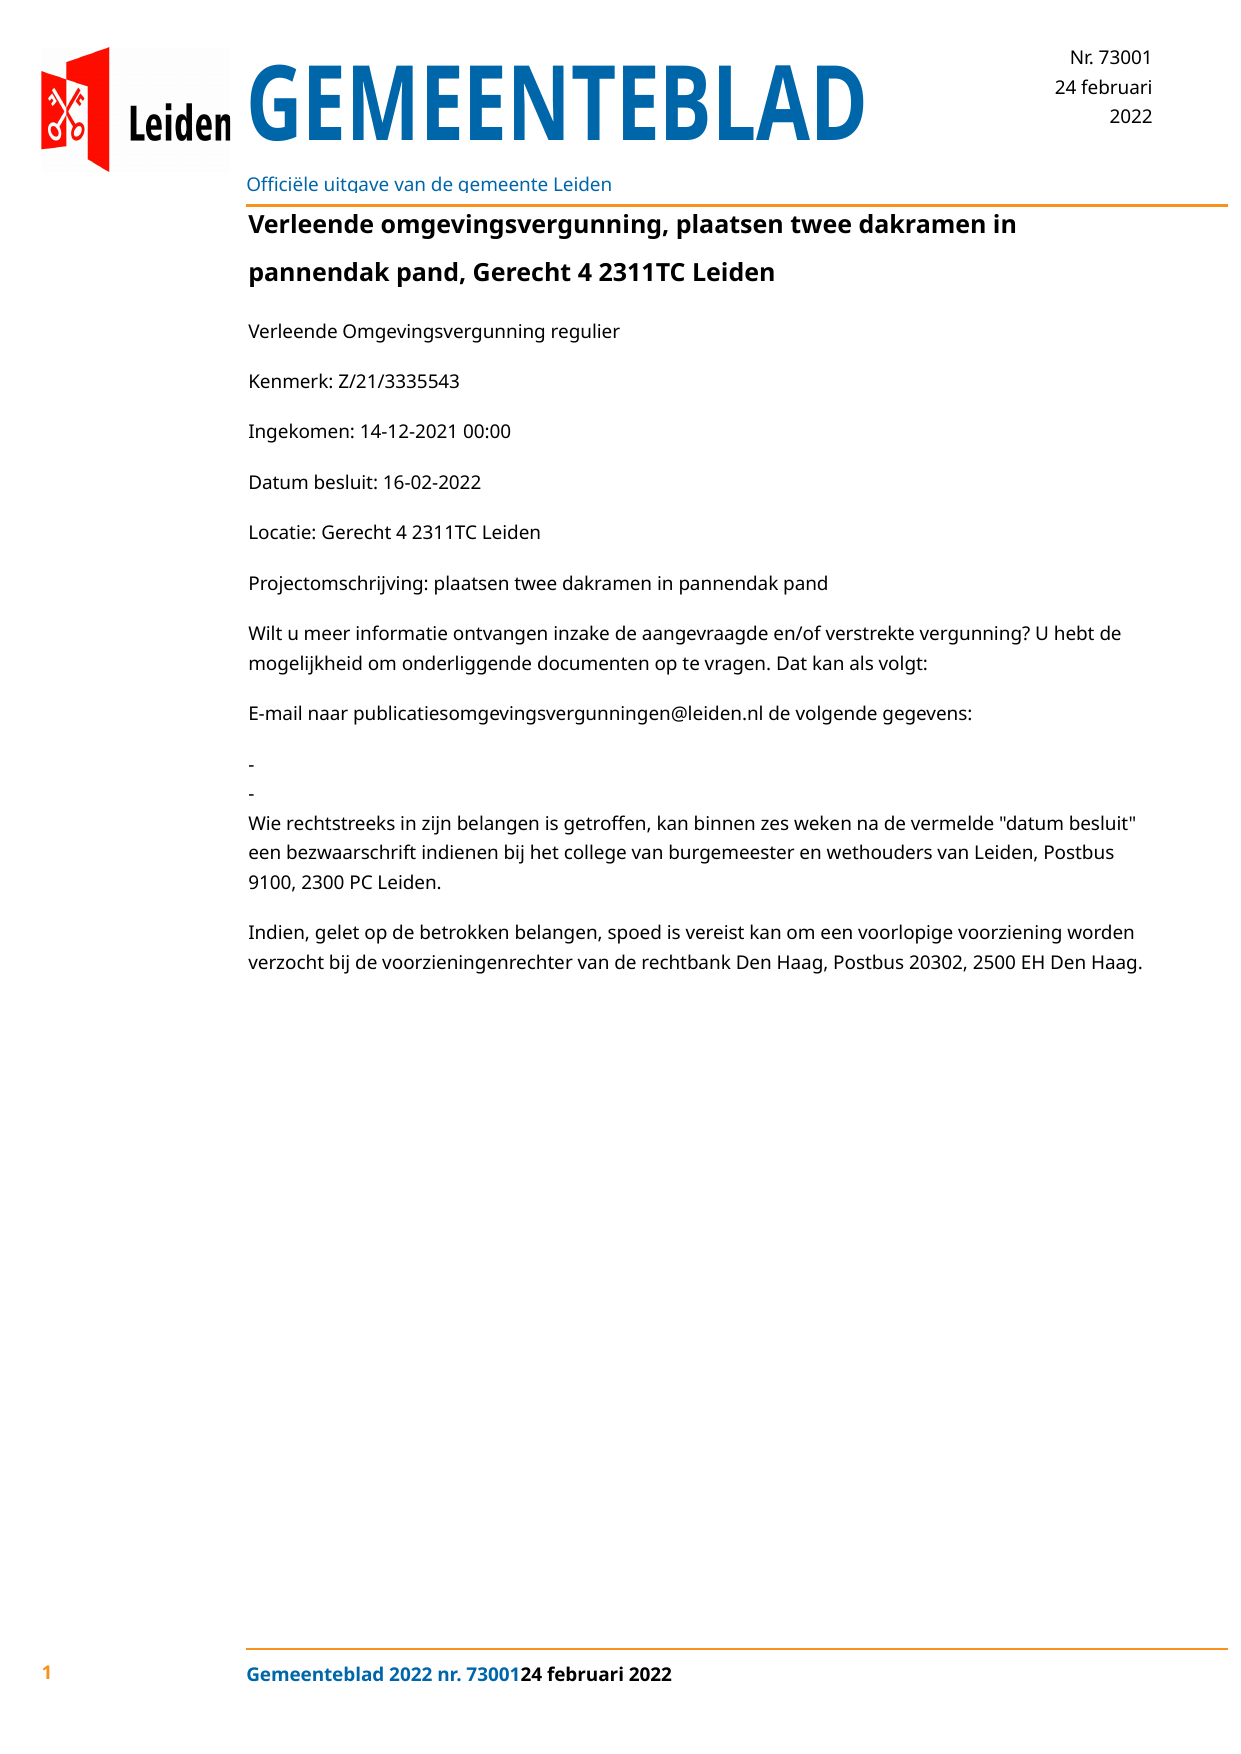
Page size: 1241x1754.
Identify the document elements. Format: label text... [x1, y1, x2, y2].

picture [41, 47, 231, 172]
text Ingekomen: 14-12-2021 00:00 [248, 419, 1152, 444]
text Datum besluit: 16-02-2022 [248, 469, 1152, 495]
text Indien, gelet op de betrokken belangen, spoed is vereist kan om een voorlopige voorziening worden verzocht bij de voorzieningenrechter van de rechtbank Den Haag, Postbus 20302, 2500 EH Den Haag. [248, 919, 1152, 975]
text Verleende Omgevingsvergunning regulier [248, 318, 1152, 344]
text Projectomschrijving: plaatsen twee dakramen in pannendak pand [248, 570, 1152, 596]
text Verleende omgevingsvergunning, plaatsen twee dakramen in pannendak pand, Gerecht 4 2311TC Leiden [248, 207, 1152, 288]
text E-mail naar publicatiesomgevingsvergunningen@leiden.nl de volgende gegevens: [248, 700, 1152, 726]
text Wie rechtstreeks in zijn belangen is getroffen, kan binnen zes weken na de vermelde "datum besluit" een bezwaarschrift indienen bij het college van burgemeester en wethouders van Leiden, Postbus 9100, 2300 PC Leiden. [248, 810, 1152, 895]
text Kenmerk: Z/21/3335543 [248, 368, 1152, 394]
text Wilt u meer informatie ontvangen inzake de aangevraagde en/of verstrekte vergunning? U hebt de mogelijkheid om onderliggende documenten op te vragen. Dat kan als volgt: [248, 620, 1152, 676]
text Locatie: Gerecht 4 2311TC Leiden [248, 519, 1152, 545]
